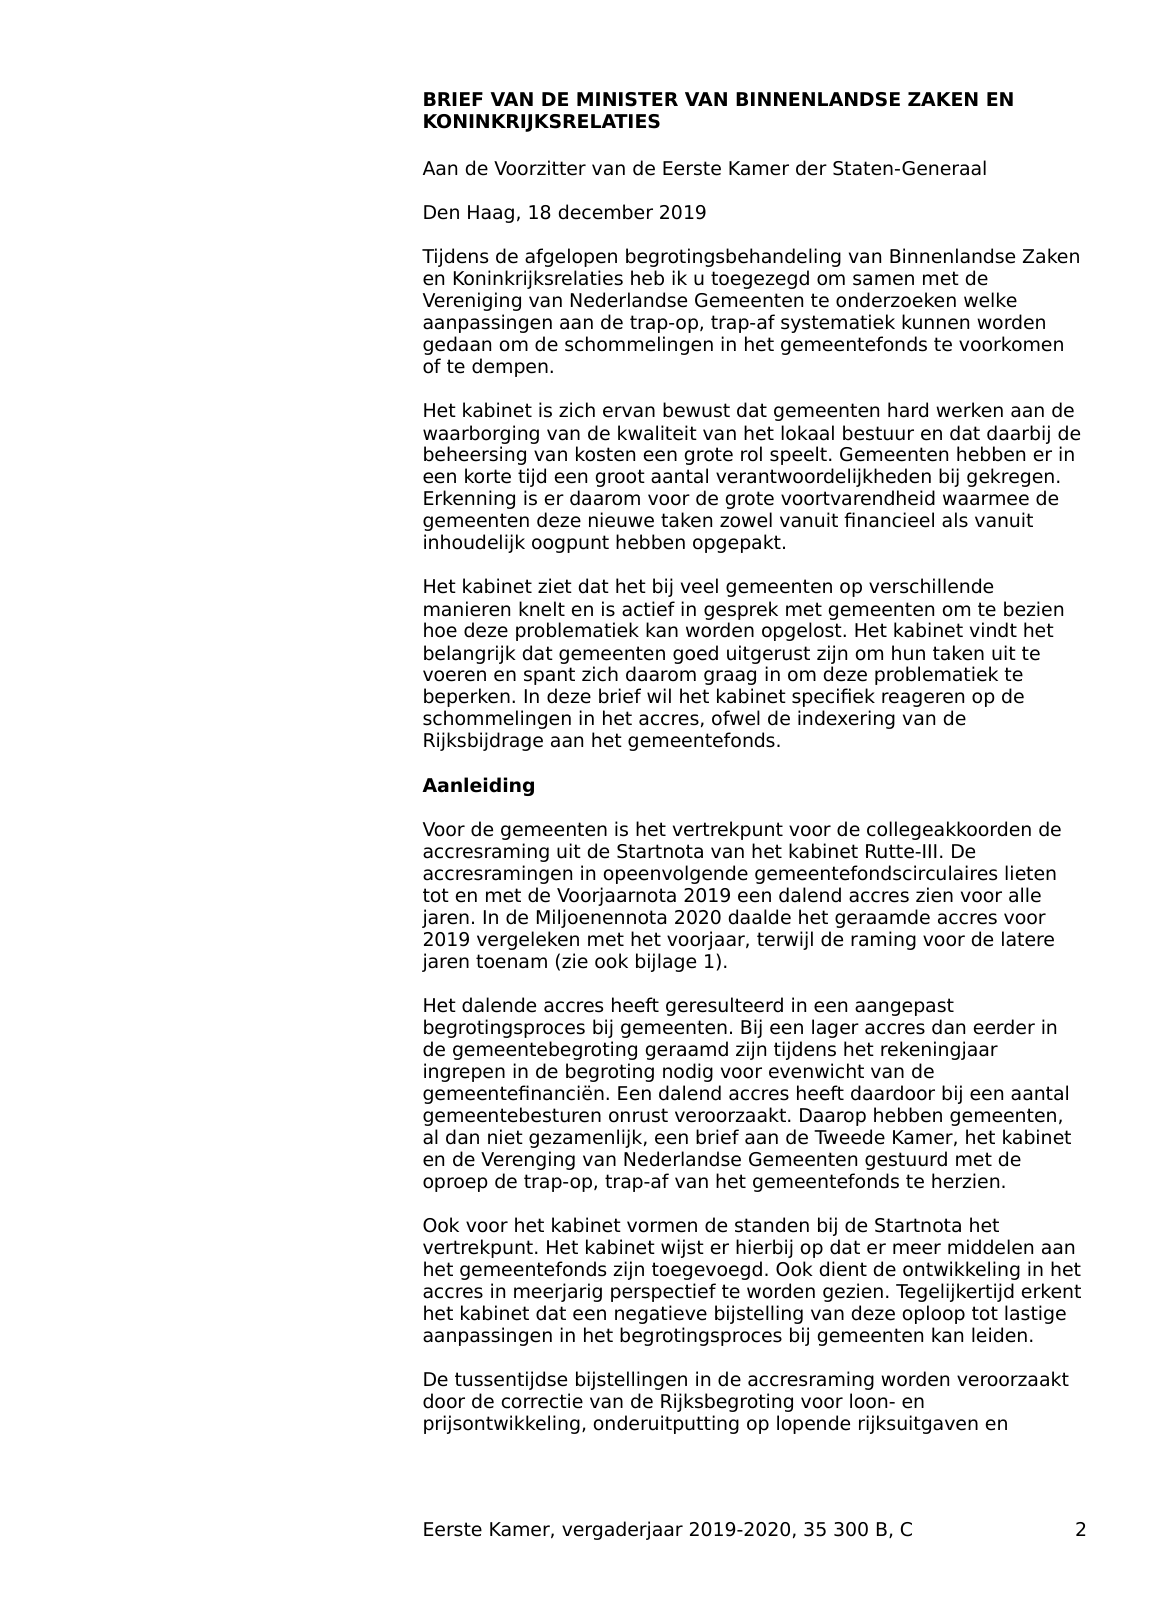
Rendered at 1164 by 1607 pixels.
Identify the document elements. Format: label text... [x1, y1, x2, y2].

text De tussentijdse bijstellingen in de accresraming worden veroorzaakt door de correctie van de Rijksbegroting voor loon- en prijsontwikkeling, onderuitputting op lopende rijksuitgaven en [422, 1369, 1087, 1435]
text Ook voor het kabinet vormen de standen bij de Startnota het vertrekpunt. Het kabinet wijst er hierbij op dat er meer middelen aan het gemeentefonds zijn toegevoegd. Ook dient de ontwikkeling in het accres in meerjarig perspectief te worden gezien. Tegelijkertijd erkent het kabinet dat een negatieve bijstelling van deze oploop tot lastige aanpassingen in het begrotingsproces bij gemeenten kan leiden. [422, 1215, 1087, 1347]
text Tijdens de afgelopen begrotingsbehandeling van Binnenlandse Zaken en Koninkrijksrelaties heb ik u toegezegd om samen met de Vereniging van Nederlandse Gemeenten te onderzoeken welke aanpassingen aan de trap-op, trap-af systematiek kunnen worden gedaan om de schommelingen in het gemeentefonds te voorkomen of te dempen. [422, 246, 1087, 378]
subtitle Aanleiding [422, 774, 1087, 796]
subtitle BRIEF VAN DE MINISTER VAN BINNENLANDSE ZAKEN EN KONINKRIJKSRELATIES [422, 89, 1087, 133]
text Voor de gemeenten is het vertrekpunt voor de collegeakkoorden de accresraming uit de Startnota van het kabinet Rutte-III. De accresramingen in opeenvolgende gemeentefondscirculaires lieten tot en met de Voorjaarnota 2019 een dalend accres zien voor alle jaren. In de Miljoenennota 2020 daalde het geraamde accres voor 2019 vergeleken met het voorjaar, terwijl de raming voor de latere jaren toenam (zie ook bijlage 1). [422, 819, 1087, 972]
text Het kabinet is zich ervan bewust dat gemeenten hard werken aan de waarborging van de kwaliteit van het lokaal bestuur en dat daarbij de beheersing van kosten een grote rol speelt. Gemeenten hebben er in een korte tijd een groot aantal verantwoordelijkheden bij gekregen. Erkenning is er daarom voor de grote voortvarendheid waarmee de gemeenten deze nieuwe taken zowel vanuit financieel als vanuit inhoudelijk oogpunt hebben opgepakt. [422, 400, 1087, 554]
text Aan de Voorzitter van de Eerste Kamer der Staten-Generaal [422, 158, 1087, 180]
text Het dalende accres heeft geresulteerd in een aangepast begrotingsproces bij gemeenten. Bij een lager accres dan eerder in de gemeentebegroting geraamd zijn tijdens het rekeningjaar ingrepen in de begroting nodig voor evenwicht van de gemeentefinanciën. Een dalend accres heeft daardoor bij een aantal gemeentebesturen onrust veroorzaakt. Daarop hebben gemeenten, al dan niet gezamenlijk, een brief aan de Tweede Kamer, het kabinet en de Verenging van Nederlandse Gemeenten gestuurd met de oproep de trap-op, trap-af van het gemeentefonds te herzien. [422, 995, 1087, 1192]
text Den Haag, 18 december 2019 [422, 202, 1087, 224]
text Het kabinet ziet dat het bij veel gemeenten op verschillende manieren knelt en is actief in gesprek met gemeenten om te bezien hoe deze problematiek kan worden opgelost. Het kabinet vindt het belangrijk dat gemeenten goed uitgerust zijn om hun taken uit te voeren en spant zich daarom graag in om deze problematiek te beperken. In deze brief wil het kabinet specifiek reageren op de schommelingen in het accres, ofwel de indexering van de Rijksbijdrage aan het gemeentefonds. [422, 576, 1087, 752]
